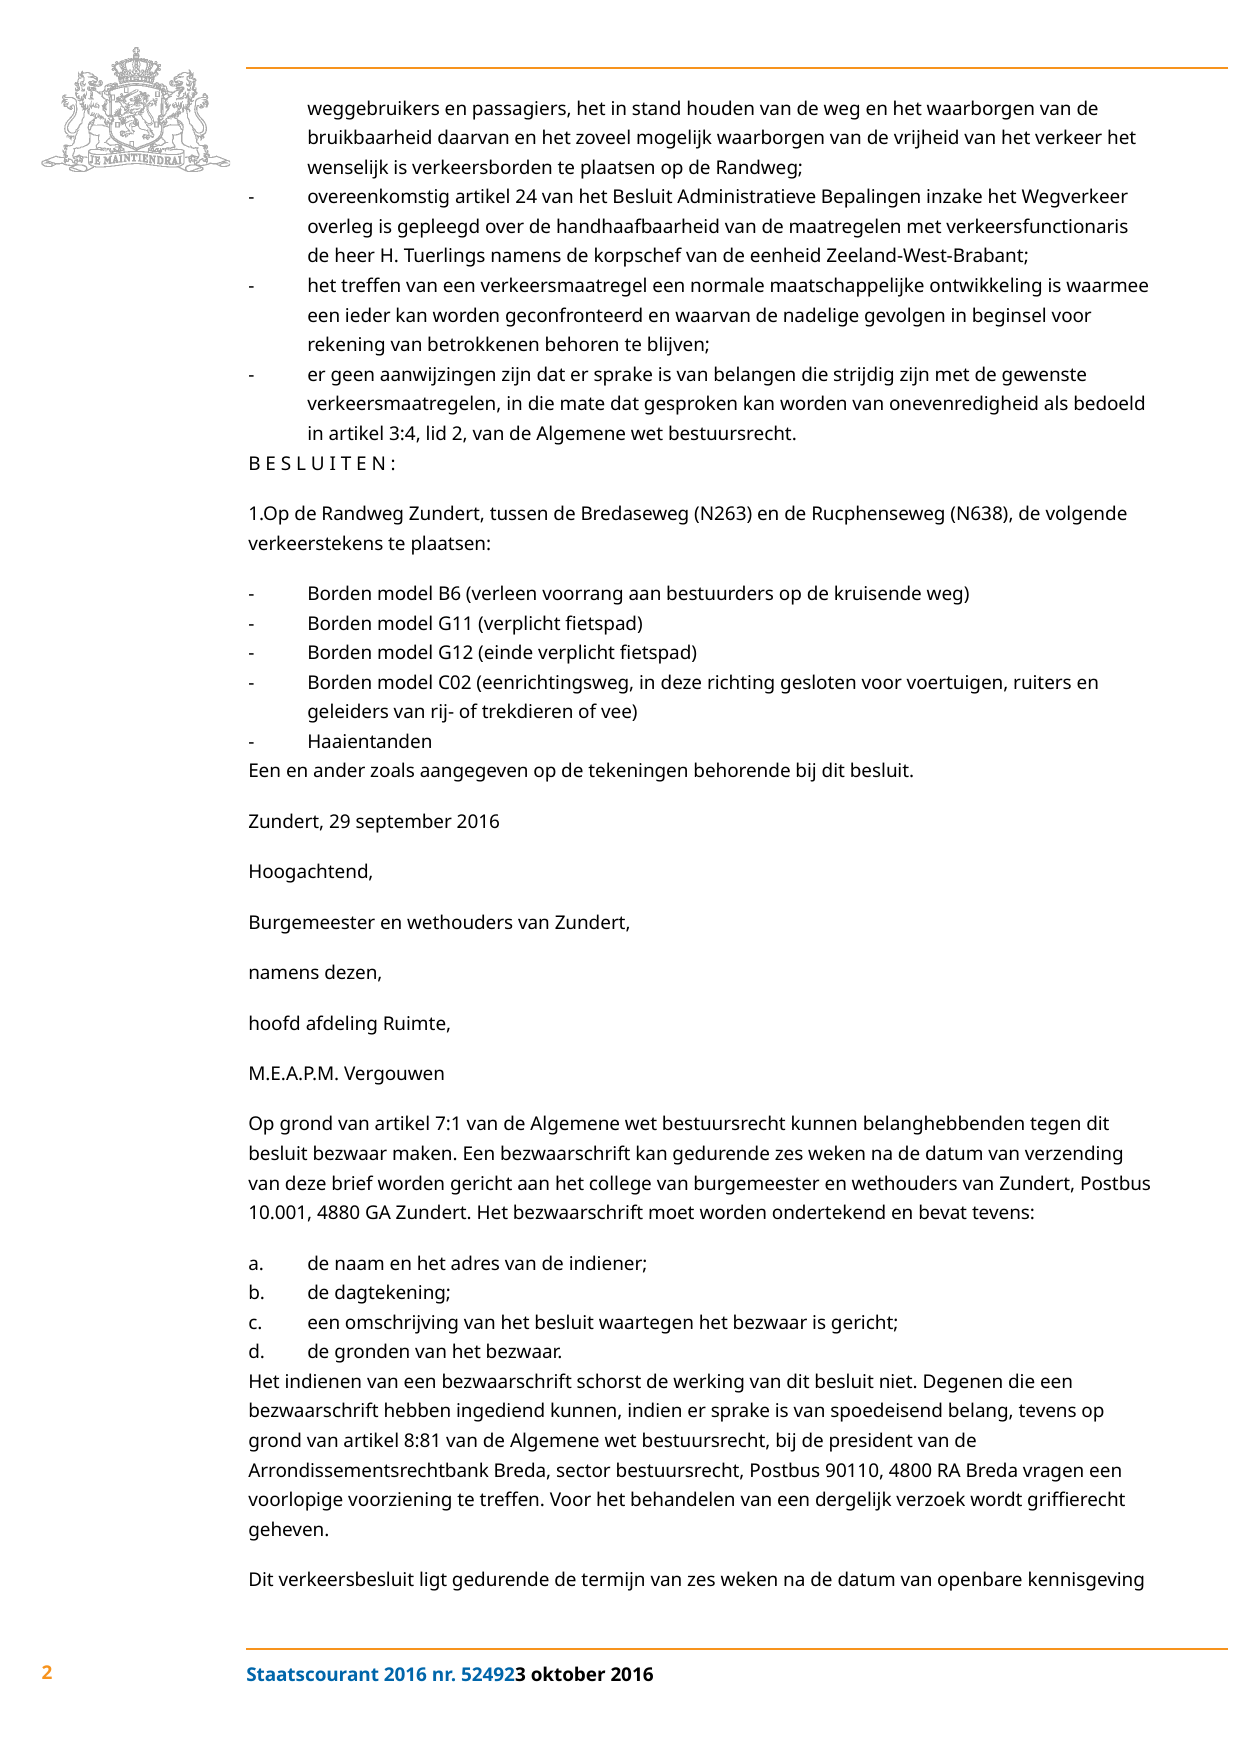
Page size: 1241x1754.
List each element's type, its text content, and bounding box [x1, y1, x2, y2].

text 1.Op de Randweg Zundert, tussen de Bredaseweg (N263) en de Rucphenseweg (N638), de volgende verkeerstekens te plaatsen: [248, 500, 1152, 556]
list de naam en het adres van de indiener; [248, 1250, 1152, 1276]
list Borden model C02 (eenrichtingsweg, in deze richting gesloten voor voertuigen, ruiters en geleiders van rij- of trekdieren of vee) [248, 669, 1152, 724]
text Zundert, 29 september 2016 [248, 808, 1152, 834]
text hoofd afdeling Ruimte, [248, 1010, 1152, 1036]
list het treffen van een verkeersmaatregel een normale maatschappelijke ontwikkeling is waarmee een ieder kan worden geconfronteerd en waarvan de nadelige gevolgen in beginsel voor rekening van betrokkenen behoren te blijven; [248, 272, 1152, 357]
list Borden model G12 (einde verplicht fietspad) [248, 639, 1152, 665]
text Op grond van artikel 7:1 van de Algemene wet bestuursrecht kunnen belanghebbenden tegen dit besluit bezwaar maken. Een bezwaarschrift kan gedurende zes weken na de datum van verzending van deze brief worden gericht aan het college van burgemeester en wethouders van Zundert, Postbus 10.001, 4880 GA Zundert. Het bezwaarschrift moet worden ondertekend en bevat tevens: [248, 1111, 1152, 1225]
text M.E.A.P.M. Vergouwen [248, 1060, 1152, 1086]
list Haaientanden [248, 728, 1152, 754]
list er geen aanwijzingen zijn dat er sprake is van belangen die strijdig zijn met de gewenste verkeersmaatregelen, in die mate dat gesproken kan worden van onevenredigheid als bedoeld in artikel 3:4, lid 2, van de Algemene wet bestuursrecht. [248, 361, 1152, 446]
text Het indienen van een bezwaarschrift schorst de werking van dit besluit niet. Degenen die een bezwaarschrift hebben ingediend kunnen, indien er sprake is van spoedeisend belang, tevens op grond van artikel 8:81 van de Algemene wet bestuursrecht, bij de president van de Arrondissementsrechtbank Breda, sector bestuursrecht, Postbus 90110, 4800 RA Breda vragen een voorlopige voorziening te treffen. Voor het behandelen van een dergelijk verzoek wordt griffierecht geheven. [248, 1368, 1152, 1542]
picture [41, 47, 231, 172]
text Dit verkeersbesluit ligt gedurende de termijn van zes weken na de datum van openbare kennisgeving [248, 1566, 1152, 1592]
list de gronden van het bezwaar. [248, 1338, 1152, 1364]
text Burgemeester en wethouders van Zundert, [248, 909, 1152, 935]
text namens dezen, [248, 959, 1152, 985]
list Borden model G11 (verplicht fietspad) [248, 610, 1152, 636]
list de dagtekening; [248, 1279, 1152, 1305]
list een omschrijving van het besluit waartegen het bezwaar is gericht; [248, 1309, 1152, 1335]
list weggebruikers en passagiers, het in stand houden van de weg en het waarborgen van de bruikbaarheid daarvan en het zoveel mogelijk waarborgen van de vrijheid van het verkeer het wenselijk is verkeersborden te plaatsen op de Randweg; [248, 95, 1152, 180]
list overeenkomstig artikel 24 van het Besluit Administratieve Bepalingen inzake het Wegverkeer overleg is gepleegd over de handhaafbaarheid van de maatregelen met verkeersfunctionaris de heer H. Tuerlings namens de korpschef van de eenheid Zeeland-West-Brabant; [248, 183, 1152, 268]
text Een en ander zoals aangegeven op de tekeningen behorende bij dit besluit. [248, 758, 1152, 783]
list Borden model B6 (verleen voorrang aan bestuurders op de kruisende weg) [248, 580, 1152, 606]
text Hoogachtend, [248, 858, 1152, 884]
text B E S L U I T E N : [248, 450, 1152, 476]
